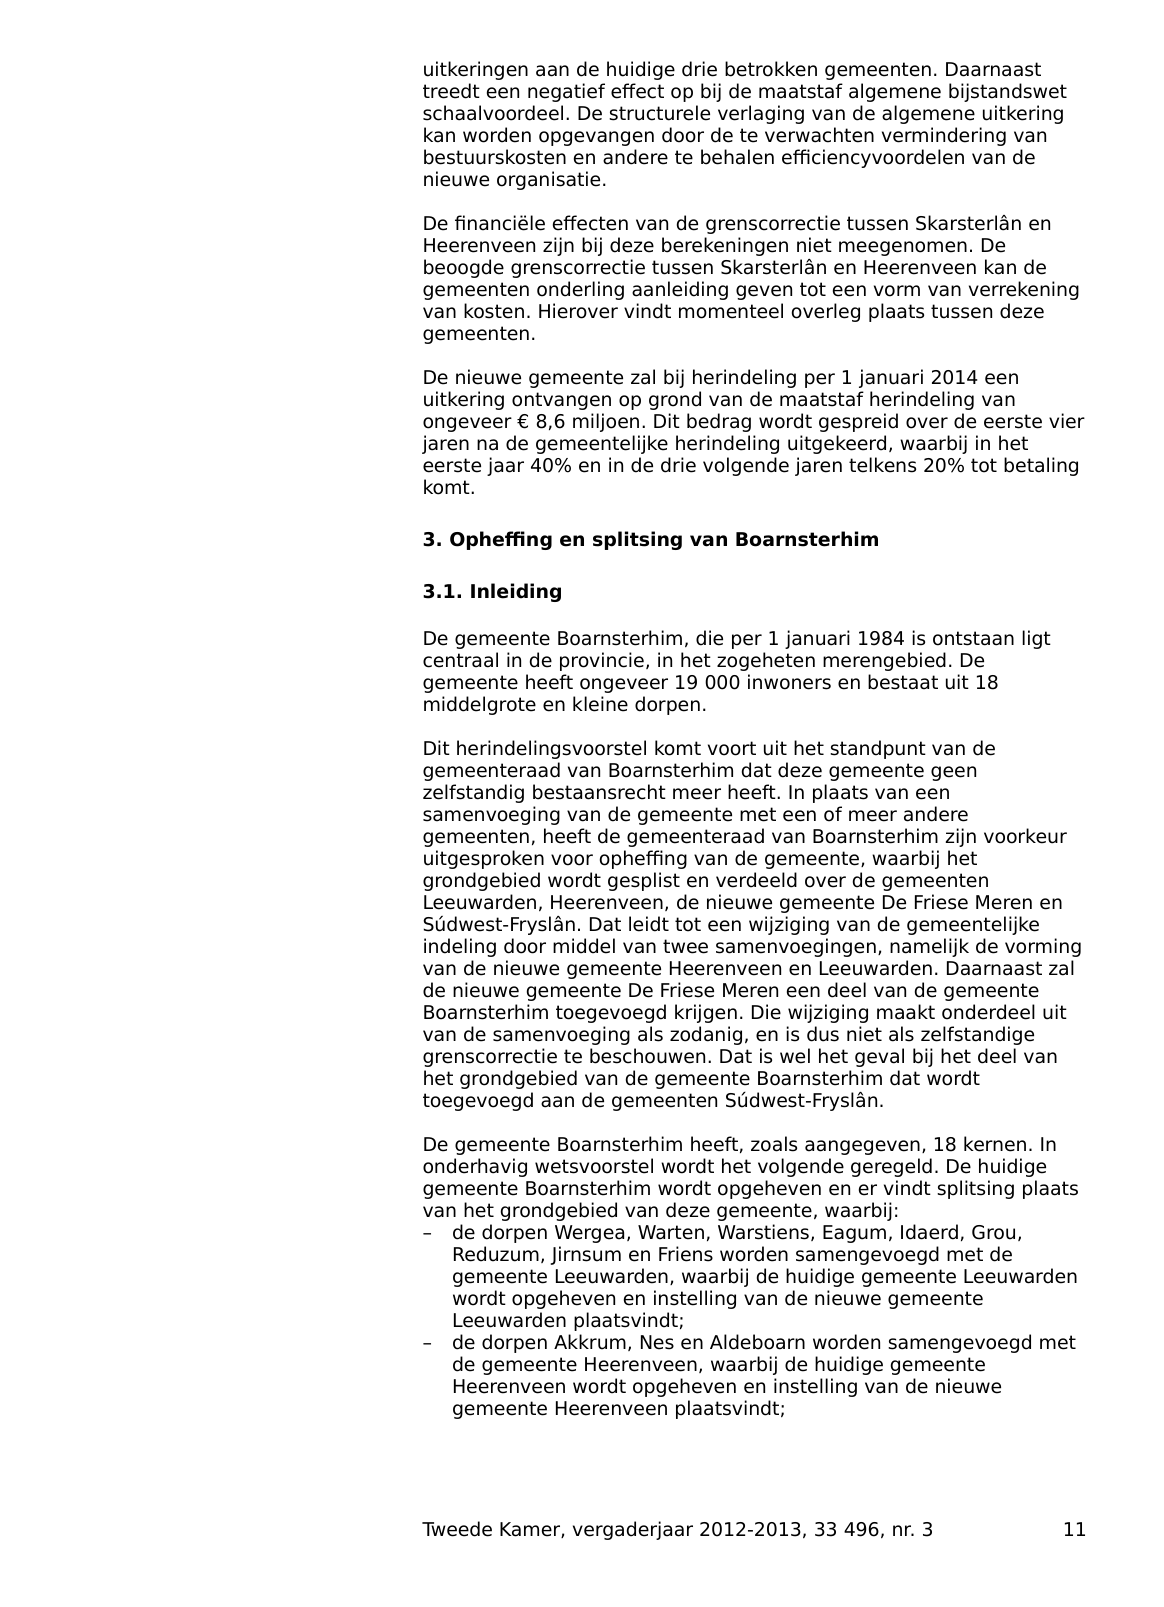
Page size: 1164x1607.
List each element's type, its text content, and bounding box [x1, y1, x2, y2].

text De gemeente Boarnsterhim, die per 1 januari 1984 is ontstaan ligt centraal in de provincie, in het zogeheten merengebied. De gemeente heeft ongeveer 19 000 inwoners en bestaat uit 18 middelgrote en kleine dorpen. [422, 628, 1087, 716]
text De financiële effecten van de grenscorrectie tussen Skarsterlân en Heerenveen zijn bij deze berekeningen niet meegenomen. De beoogde grenscorrectie tussen Skarsterlân en Heerenveen kan de gemeenten onderling aanleiding geven tot een vorm van verrekening van kosten. Hierover vindt momenteel overleg plaats tussen deze gemeenten. [422, 213, 1087, 345]
text De gemeente Boarnsterhim heeft, zoals aangegeven, 18 kernen. In onderhavig wetsvoorstel wordt het volgende geregeld. De huidige gemeente Boarnsterhim wordt opgeheven en er vindt splitsing plaats van het grondgebied van deze gemeente, waarbij: [422, 1134, 1087, 1222]
text – de dorpen Akkrum, Nes en Aldeboarn worden samengevoegd met de gemeente Heerenveen, waarbij de huidige gemeente Heerenveen wordt opgeheven en instelling van de nieuwe gemeente Heerenveen plaatsvindt; [422, 1332, 1087, 1420]
subtitle 3. Opheffing en splitsing van Boarnsterhim [422, 529, 1087, 551]
text Dit herindelingsvoorstel komt voort uit het standpunt van de gemeenteraad van Boarnsterhim dat deze gemeente geen zelfstandig bestaansrecht meer heeft. In plaats van een samenvoeging van de gemeente met een of meer andere gemeenten, heeft de gemeenteraad van Boarnsterhim zijn voorkeur uitgesproken voor opheffing van de gemeente, waarbij het grondgebied wordt gesplist en verdeeld over de gemeenten Leeuwarden, Heerenveen, de nieuwe gemeente De Friese Meren en Súdwest-Fryslân. Dat leidt tot een wijziging van de gemeentelijke indeling door middel van twee samenvoegingen, namelijk de vorming van de nieuwe gemeente Heerenveen en Leeuwarden. Daarnaast zal de nieuwe gemeente De Friese Meren een deel van de gemeente Boarnsterhim toegevoegd krijgen. Die wijziging maakt onderdeel uit van de samenvoeging als zodanig, en is dus niet als zelfstandige grenscorrectie te beschouwen. Dat is wel het geval bij het deel van het grondgebied van de gemeente Boarnsterhim dat wordt toegevoegd aan de gemeenten Súdwest-Fryslân. [422, 738, 1087, 1112]
subtitle 3.1. Inleiding [422, 581, 1087, 603]
text – de dorpen Wergea, Warten, Warstiens, Eagum, Idaerd, Grou, Reduzum, Jirnsum en Friens worden samengevoegd met de gemeente Leeuwarden, waarbij de huidige gemeente Leeuwarden wordt opgeheven en instelling van de nieuwe gemeente Leeuwarden plaatsvindt; [422, 1222, 1087, 1332]
text uitkeringen aan de huidige drie betrokken gemeenten. Daarnaast treedt een negatief effect op bij de maatstaf algemene bijstandswet schaalvoordeel. De structurele verlaging van de algemene uitkering kan worden opgevangen door de te verwachten vermindering van bestuurskosten en andere te behalen efficiencyvoordelen van de nieuwe organisatie. [422, 59, 1087, 191]
text De nieuwe gemeente zal bij herindeling per 1 januari 2014 een uitkering ontvangen op grond van de maatstaf herindeling van ongeveer € 8,6 miljoen. Dit bedrag wordt gespreid over de eerste vier jaren na de gemeentelijke herindeling uitgekeerd, waarbij in het eerste jaar 40% en in de drie volgende jaren telkens 20% tot betaling komt. [422, 367, 1087, 499]
